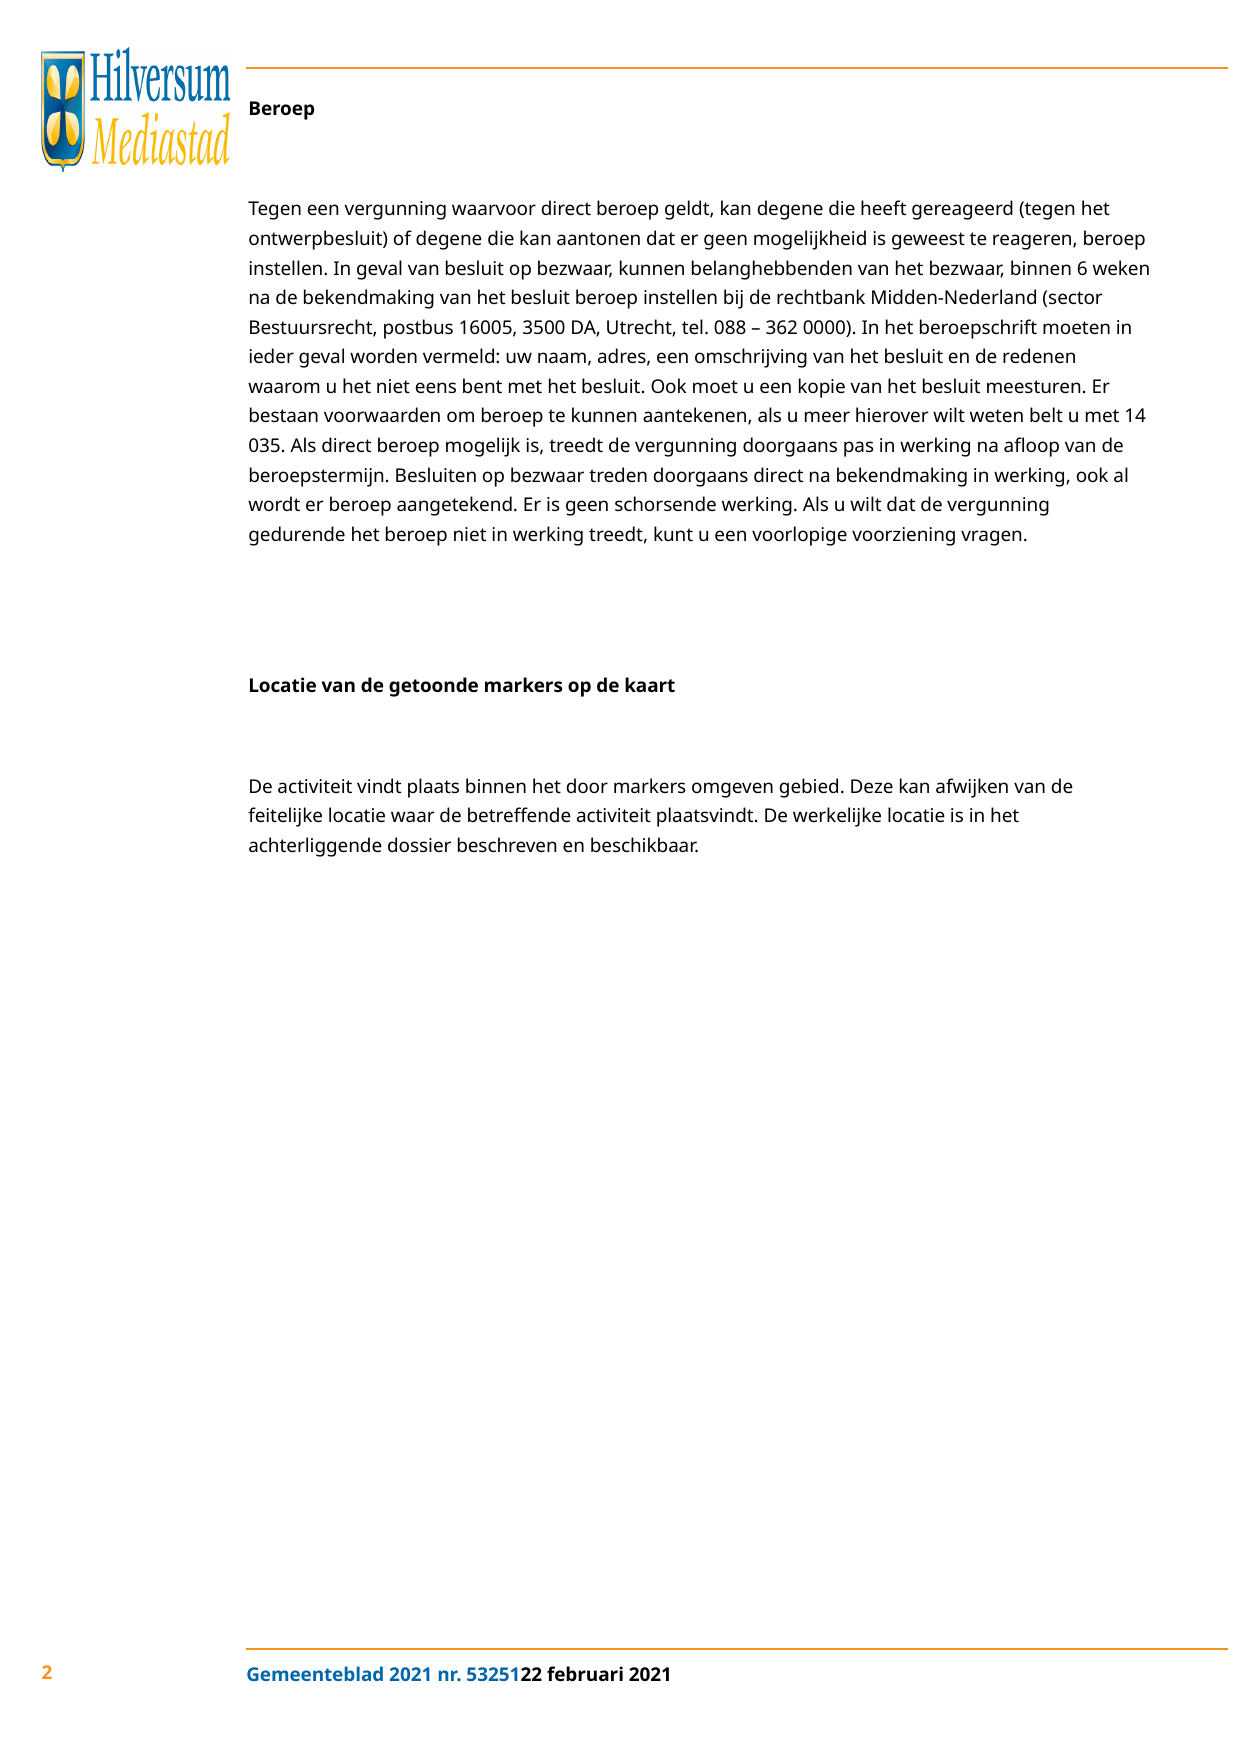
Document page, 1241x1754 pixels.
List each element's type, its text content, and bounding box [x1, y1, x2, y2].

text Tegen een vergunning waarvoor direct beroep geldt, kan degene die heeft gereageerd (tegen het ontwerpbesluit) of degene die kan aantonen dat er geen mogelijkheid is geweest te reageren, beroep instellen. In geval van besluit op bezwaar, kunnen belanghebbenden van het bezwaar, binnen 6 weken na de bekendmaking van het besluit beroep instellen bij de rechtbank Midden-Nederland (sector Bestuursrecht, postbus 16005, 3500 DA, Utrecht, tel. 088 – 362 0000). In het beroepschrift moeten in ieder geval worden vermeld: uw naam, adres, een omschrijving van het besluit en de redenen waarom u het niet eens bent met het besluit. Ook moet u een kopie van het besluit meesturen. Er bestaan voorwaarden om beroep te kunnen aantekenen, als u meer hierover wilt weten belt u met 14 035. Als direct beroep mogelijk is, treedt de vergunning doorgaans pas in werking na afloop van de beroepstermijn. Besluiten op bezwaar treden doorgaans direct na bekendmaking in werking, ook al wordt er beroep aangetekend. Er is geen schorsende werking. Als u wilt dat de vergunning gedurende het beroep niet in werking treedt, kunt u een voorlopige voorziening vragen. [248, 196, 1152, 547]
text De activiteit vindt plaats binnen het door markers omgeven gebied. Deze kan afwijken van de feitelijke locatie waar de betreffende activiteit plaatsvindt. De werkelijke locatie is in het achterliggende dossier beschreven en beschikbaar. [248, 773, 1152, 858]
picture [41, 47, 231, 172]
text Beroep [248, 95, 1152, 121]
text Locatie van de getoonde markers op de kaart [248, 672, 1152, 698]
